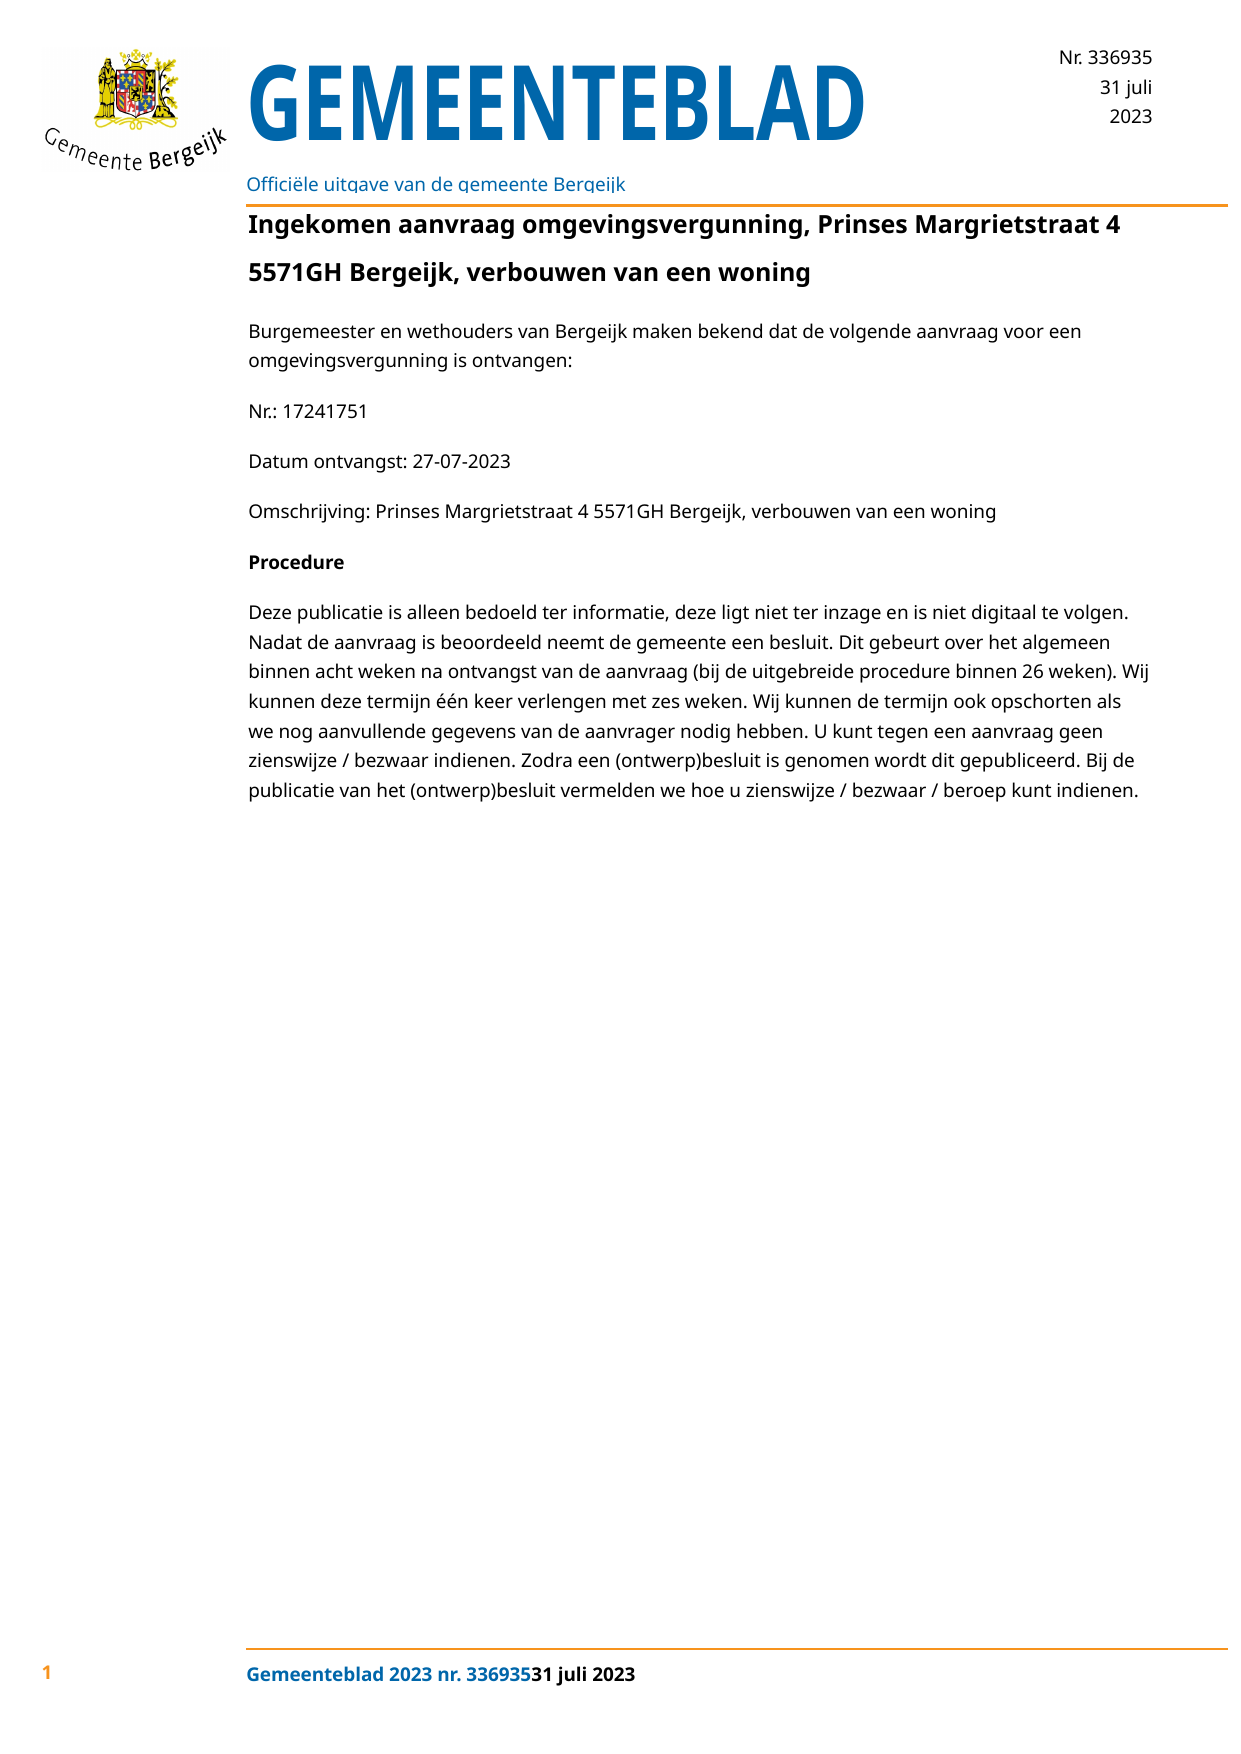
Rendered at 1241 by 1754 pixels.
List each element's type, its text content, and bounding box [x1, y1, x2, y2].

text Burgemeester en wethouders van Bergeijk maken bekend dat de volgende aanvraag voor een omgevingsvergunning is ontvangen: [248, 318, 1152, 373]
text Deze publicatie is alleen bedoeld ter informatie, deze ligt niet ter inzage en is niet digitaal te volgen. Nadat de aanvraag is beoordeeld neemt de gemeente een besluit. Dit gebeurt over het algemeen binnen acht weken na ontvangst van de aanvraag (bij de uitgebreide procedure binnen 26 weken). Wij kunnen deze termijn één keer verlengen met zes weken. Wij kunnen de termijn ook opschorten als we nog aanvullende gegevens van de aanvrager nodig hebben. U kunt tegen een aanvraag geen zienswijze / bezwaar indienen. Zodra een (ontwerp)besluit is genomen wordt dit gepubliceerd. Bij de publicatie van het (ontwerp)besluit vermelden we hoe u zienswijze / bezwaar / beroep kunt indienen. [248, 599, 1152, 803]
text Ingekomen aanvraag omgevingsvergunning, Prinses Margrietstraat 4 5571GH Bergeijk, verbouwen van een woning [248, 207, 1152, 288]
text Omschrijving: Prinses Margrietstraat 4 5571GH Bergeijk, verbouwen van een woning [248, 499, 1152, 524]
text Nr.: 17241751 [248, 398, 1152, 424]
picture [41, 47, 231, 172]
text Datum ontvangst: 27-07-2023 [248, 448, 1152, 474]
text Procedure [248, 549, 1152, 575]
